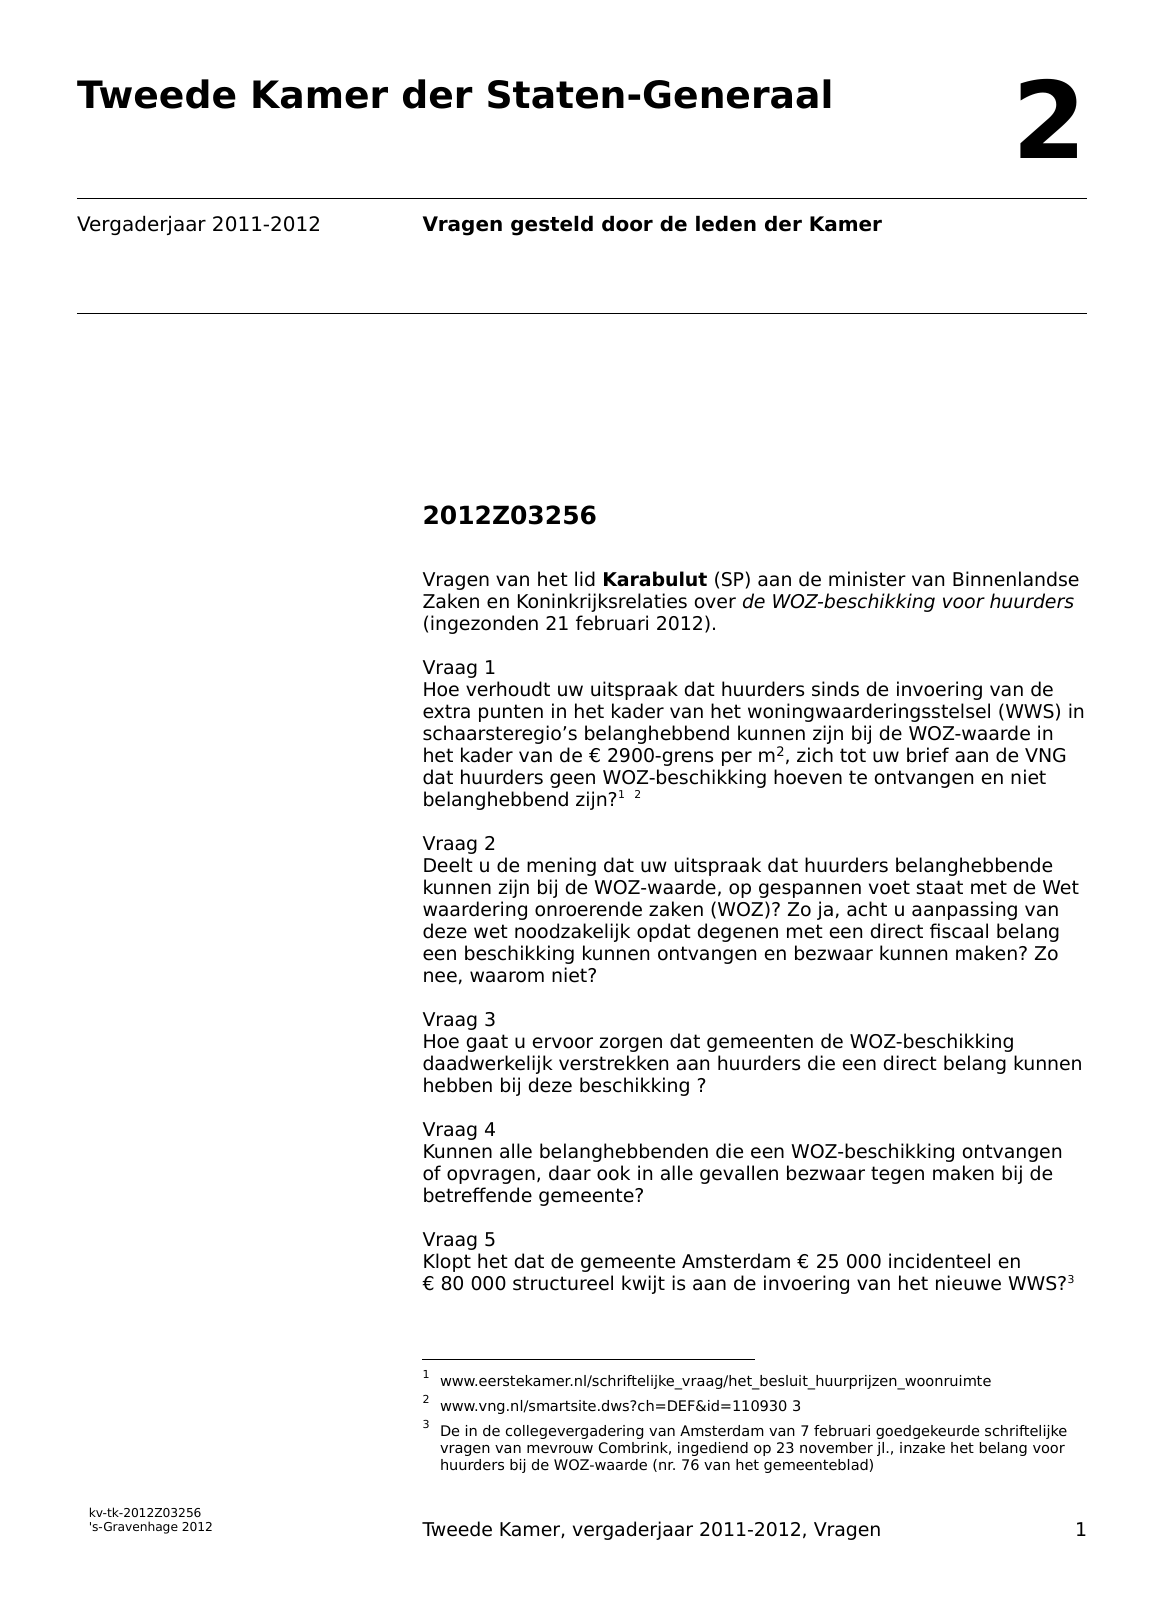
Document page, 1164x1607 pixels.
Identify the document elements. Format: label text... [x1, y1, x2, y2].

text Deelt u de mening dat uw uitspraak dat huurders belanghebbende kunnen zijn bij de WOZ-waarde, op gespannen voet staat met de Wet waardering onroerende zaken (WOZ)? Zo ja, acht u aanpassing van deze wet noodzakelijk opdat degenen met een direct fiscaal belang een beschikking kunnen ontvangen en bezwaar kunnen maken? Zo nee, waarom niet? [422, 855, 1087, 987]
text 2012Z03256 [422, 501, 1087, 531]
text Vraag 1 [422, 657, 1087, 679]
text Vraag 3 [422, 1009, 1087, 1031]
text www.eerstekamer.nl/schriftelijke_vraag/het_besluit_huurprijzen_woonruimte [422, 1368, 1087, 1391]
text www.vng.nl/smartsite.dws?ch=DEF&id=110930 3 [422, 1393, 1087, 1416]
text Vraag 4 [422, 1119, 1087, 1141]
table_header 2 [886, 59, 1087, 198]
table_header Tweede Kamer der Staten-Generaal [77, 59, 886, 198]
text Vragen van het lid Karabulut (SP) aan de minister van Binnenlandse Zaken en Koninkrijksrelaties over de WOZ-beschikking voor huurders (ingezonden 21 februari 2012). [422, 569, 1087, 635]
text 's-Gravenhage 2012 [88, 1520, 323, 1534]
text Klopt het dat de gemeente Amsterdam € 25 000 incidenteel en € 80 000 structureel kwijt is aan de invoering van het nieuwe WWS? [422, 1251, 1087, 1295]
text Hoe gaat u ervoor zorgen dat gemeenten de WOZ-beschikking daadwerkelijk verstrekken aan huurders die een direct belang kunnen hebben bij deze beschikking ? [422, 1031, 1087, 1097]
text Vraag 2 [422, 833, 1087, 855]
table_cell Vergaderjaar 2011-2012 [77, 199, 422, 313]
table_cell Vragen gesteld door de leden der Kamer [422, 199, 1087, 313]
text kv-tk-2012Z03256 [88, 1506, 323, 1520]
text Hoe verhoudt uw uitspraak dat huurders sinds de invoering van de extra punten in het kader van het woningwaarderingsstelsel (WWS) in schaarsteregio’s belanghebbend kunnen zijn bij de WOZ-waarde in het kader van de € 2900-grens per m2, zich tot uw brief aan de VNG dat huurders geen WOZ-beschikking hoeven te ontvangen en niet belanghebbend zijn? [422, 679, 1087, 811]
text De in de collegevergadering van Amsterdam van 7 februari goedgekeurde schriftelijke vragen van mevrouw Combrink, ingediend op 23 november jl., inzake het belang voor huurders bij de WOZ-waarde (nr. 76 van het gemeenteblad) [422, 1418, 1087, 1474]
text Vraag 5 [422, 1229, 1087, 1251]
text Kunnen alle belanghebbenden die een WOZ-beschikking ontvangen of opvragen, daar ook in alle gevallen bezwaar tegen maken bij de betreffende gemeente? [422, 1141, 1087, 1207]
